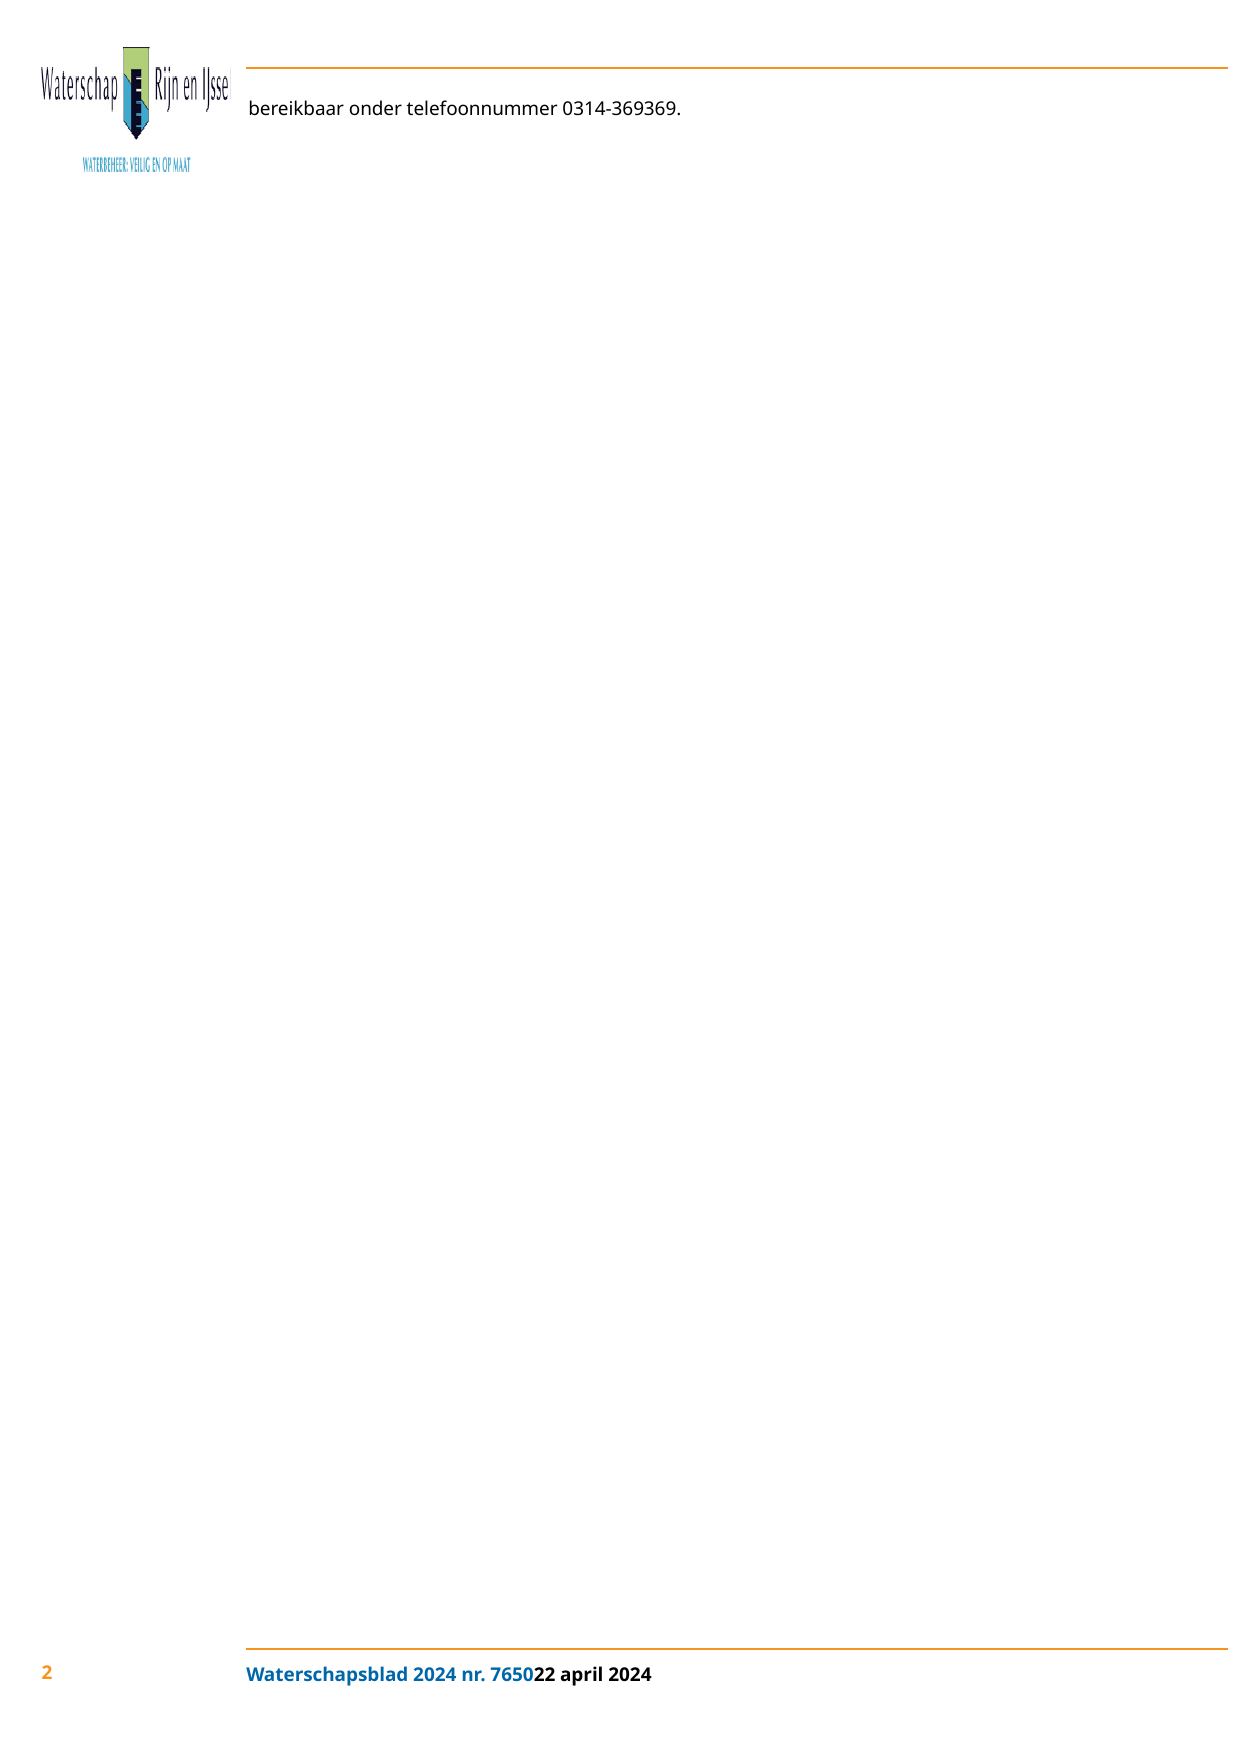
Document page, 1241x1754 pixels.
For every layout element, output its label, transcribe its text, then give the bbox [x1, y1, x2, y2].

text bereikbaar onder telefoonnummer 0314-369369. [248, 95, 1152, 121]
picture [41, 47, 231, 172]
